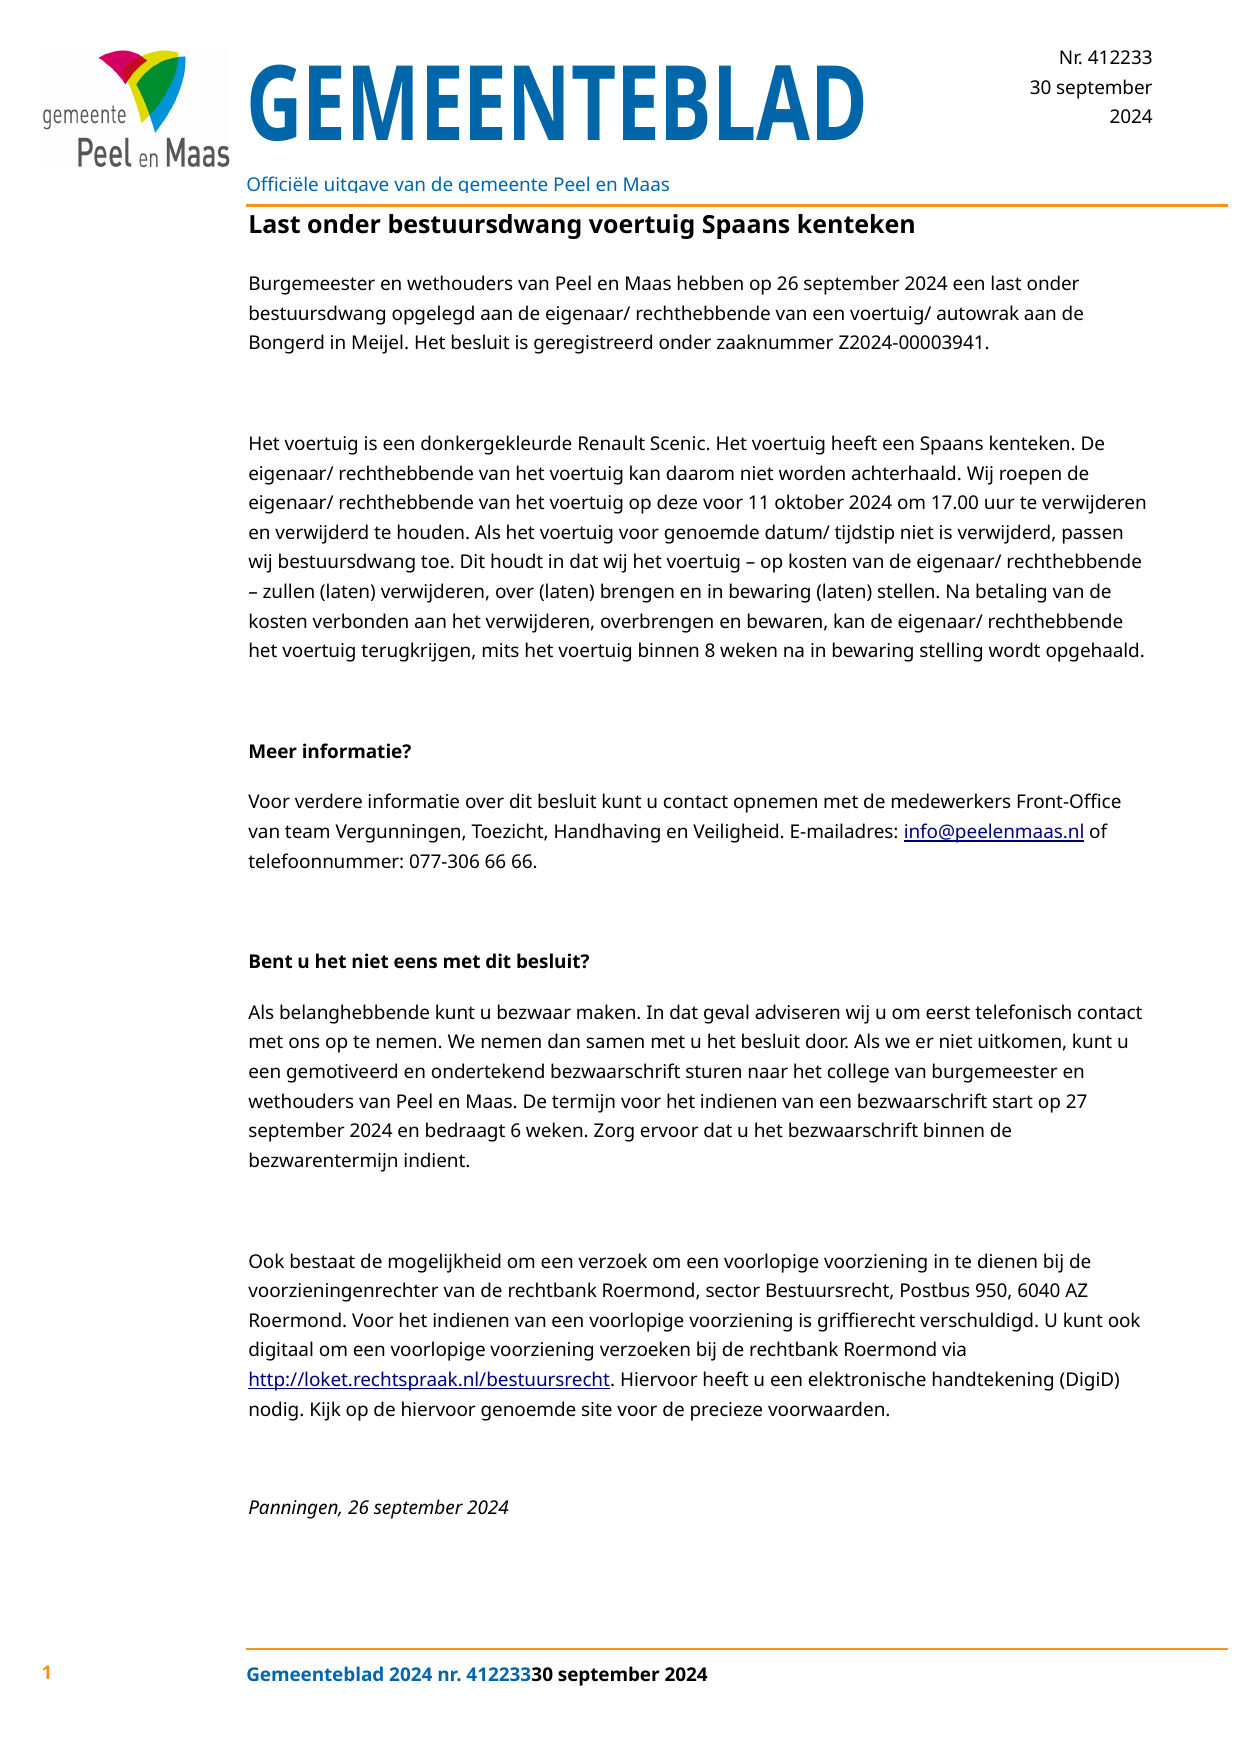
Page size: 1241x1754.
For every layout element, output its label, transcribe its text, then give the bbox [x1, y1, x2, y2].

text Ook bestaat de mogelijkheid om een verzoek om een voorlopige voorziening in te dienen bij de voorzieningenrechter van de rechtbank Roermond, sector Bestuursrecht, Postbus 950, 6040 AZ Roermond. Voor het indienen van een voorlopige voorziening is griffierecht verschuldigd. U kunt ook digitaal om een voorlopige voorziening verzoeken bij de rechtbank Roermond via http://loket.rechtspraak.nl/bestuursrecht. Hiervoor heeft u een elektronische handtekening (DigiD) nodig. Kijk op de hiervoor genoemde site voor de precieze voorwaarden. [248, 1248, 1152, 1421]
text Meer informatie? [248, 738, 1152, 764]
text Het voertuig is een donkergekleurde Renault Scenic. Het voertuig heeft een Spaans kenteken. De eigenaar/ rechthebbende van het voertuig kan daarom niet worden achterhaald. Wij roepen de eigenaar/ rechthebbende van het voertuig op deze voor 11 oktober 2024 om 17.00 uur te verwijderen en verwijderd te houden. Als het voertuig voor genoemde datum/ tijdstip niet is verwijderd, passen wij bestuursdwang toe. Dit houdt in dat wij het voertuig – op kosten van de eigenaar/ rechthebbende – zullen (laten) verwijderen, over (laten) brengen en in bewaring (laten) stellen. Na betaling van de kosten verbonden aan het verwijderen, overbrengen en bewaren, kan de eigenaar/ rechthebbende het voertuig terugkrijgen, mits het voertuig binnen 8 weken na in bewaring stelling wordt opgehaald. [248, 430, 1152, 663]
text Last onder bestuursdwang voertuig Spaans kenteken [248, 207, 1152, 241]
text Als belanghebbende kunt u bezwaar maken. In dat geval adviseren wij u om eerst telefonisch contact met ons op te nemen. We nemen dan samen met u het besluit door. Als we er niet uitkomen, kunt u een gemotiveerd en ondertekend bezwaarschrift sturen naar het college van burgemeester en wethouders van Peel en Maas. De termijn voor het indienen van een bezwaarschrift start op 27 september 2024 en bedraagt 6 weken. Zorg ervoor dat u het bezwaarschrift binnen de bezwarentermijn indient. [248, 999, 1152, 1173]
picture [41, 47, 231, 172]
text Voor verdere informatie over dit besluit kunt u contact opnemen met de medewerkers Front-Office van team Vergunningen, Toezicht, Handhaving en Veiligheid. E-mailadres: info@peelenmaas.nl of telefoonnummer: 077-306 66 66. [248, 789, 1152, 873]
text Bent u het niet eens met dit besluit? [248, 949, 1152, 974]
text Panningen, 26 september 2024 [248, 1494, 1152, 1520]
text Burgemeester en wethouders van Peel en Maas hebben op 26 september 2024 een last onder bestuursdwang opgelegd aan de eigenaar/ rechthebbende van een voertuig/ autowrak aan de Bongerd in Meijel. Het besluit is geregistreerd onder zaaknummer Z2024-00003941. [248, 270, 1152, 355]
